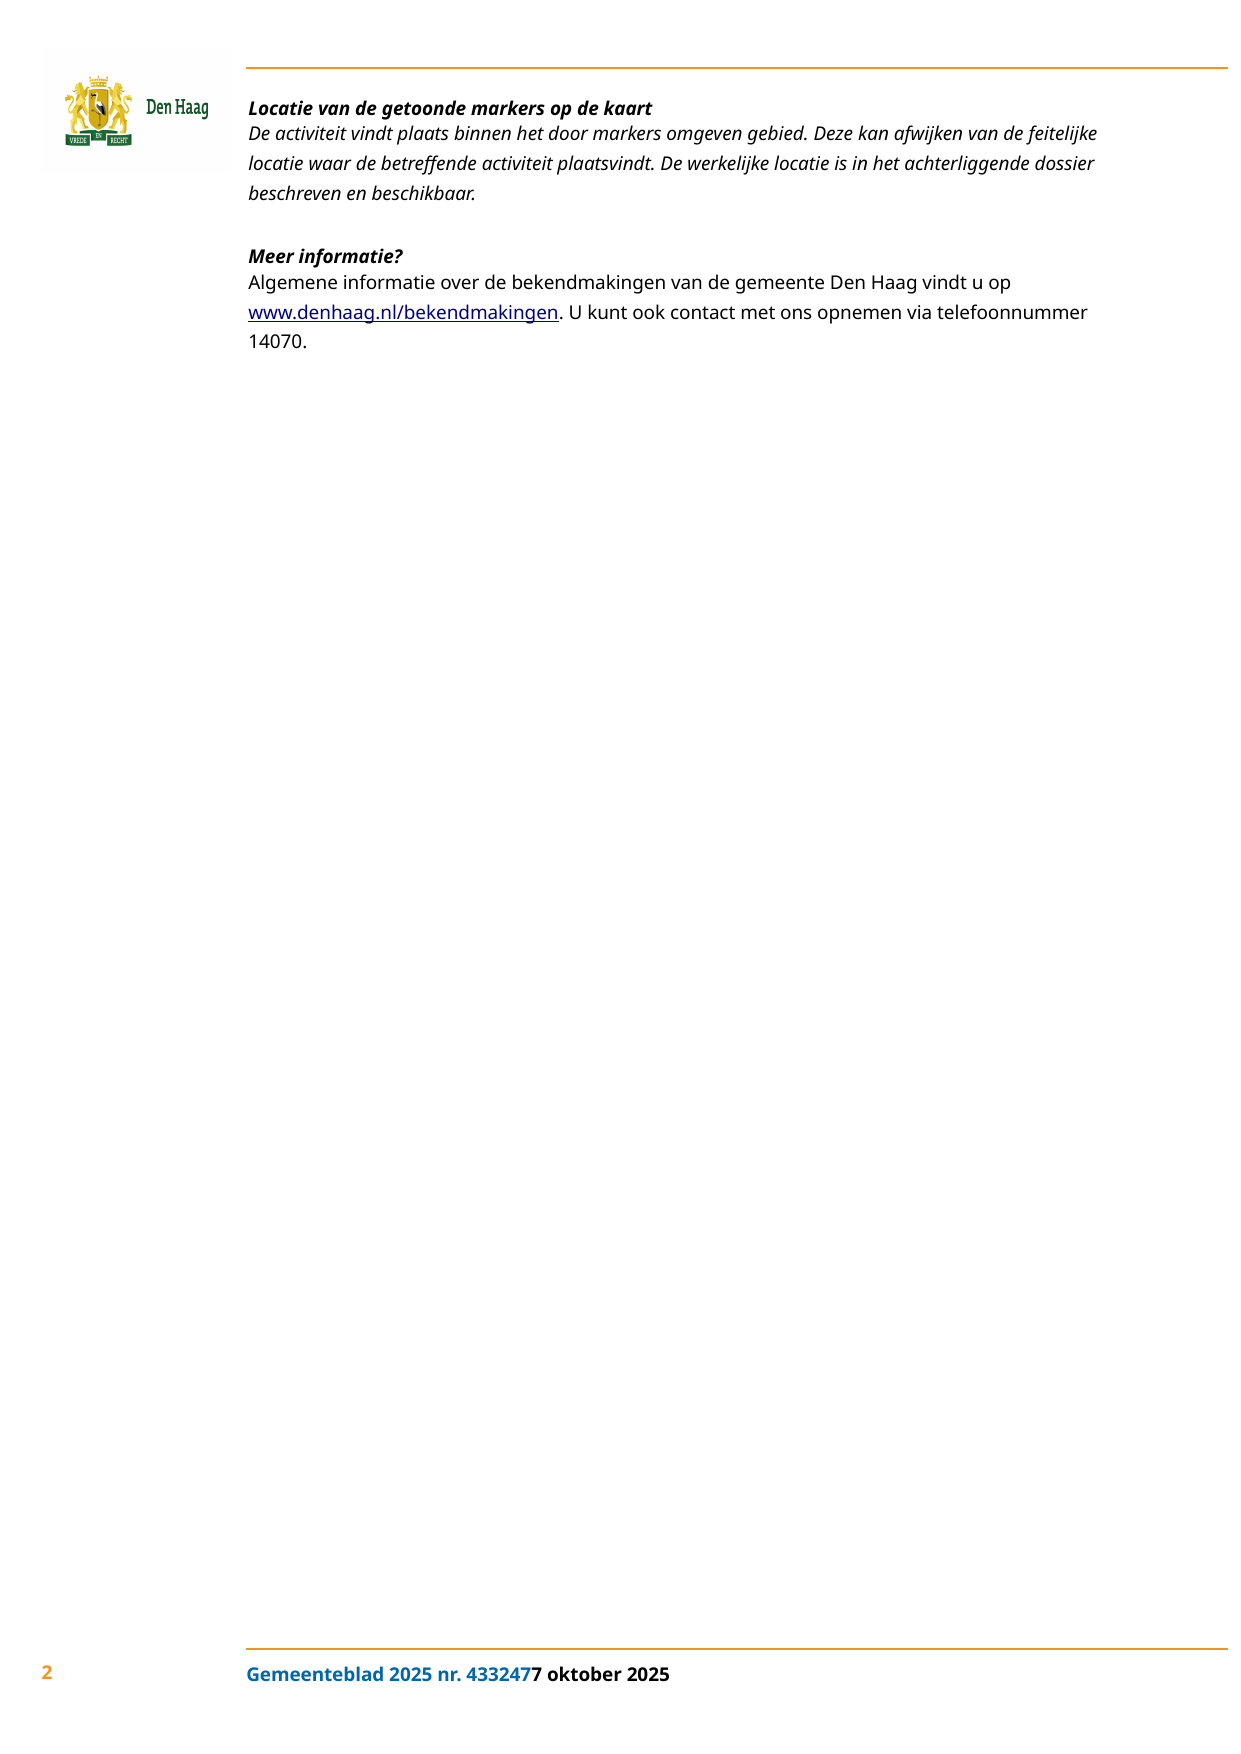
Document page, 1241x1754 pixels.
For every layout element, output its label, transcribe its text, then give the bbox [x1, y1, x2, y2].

text De activiteit vindt plaats binnen het door markers omgeven gebied. Deze kan afwijken van de feitelijke locatie waar de betreffende activiteit plaatsvindt. De werkelijke locatie is in het achterliggende dossier beschreven en beschikbaar. [248, 121, 1152, 205]
text Locatie van de getoonde markers op de kaart [248, 95, 1152, 121]
text Meer informatie? [248, 244, 1152, 269]
text Algemene informatie over de bekendmakingen van de gemeente Den Haag vindt u op www.denhaag.nl/bekendmakingen. U kunt ook contact met ons opnemen via telefoonnummer 14070. [248, 269, 1152, 354]
picture [41, 47, 231, 172]
